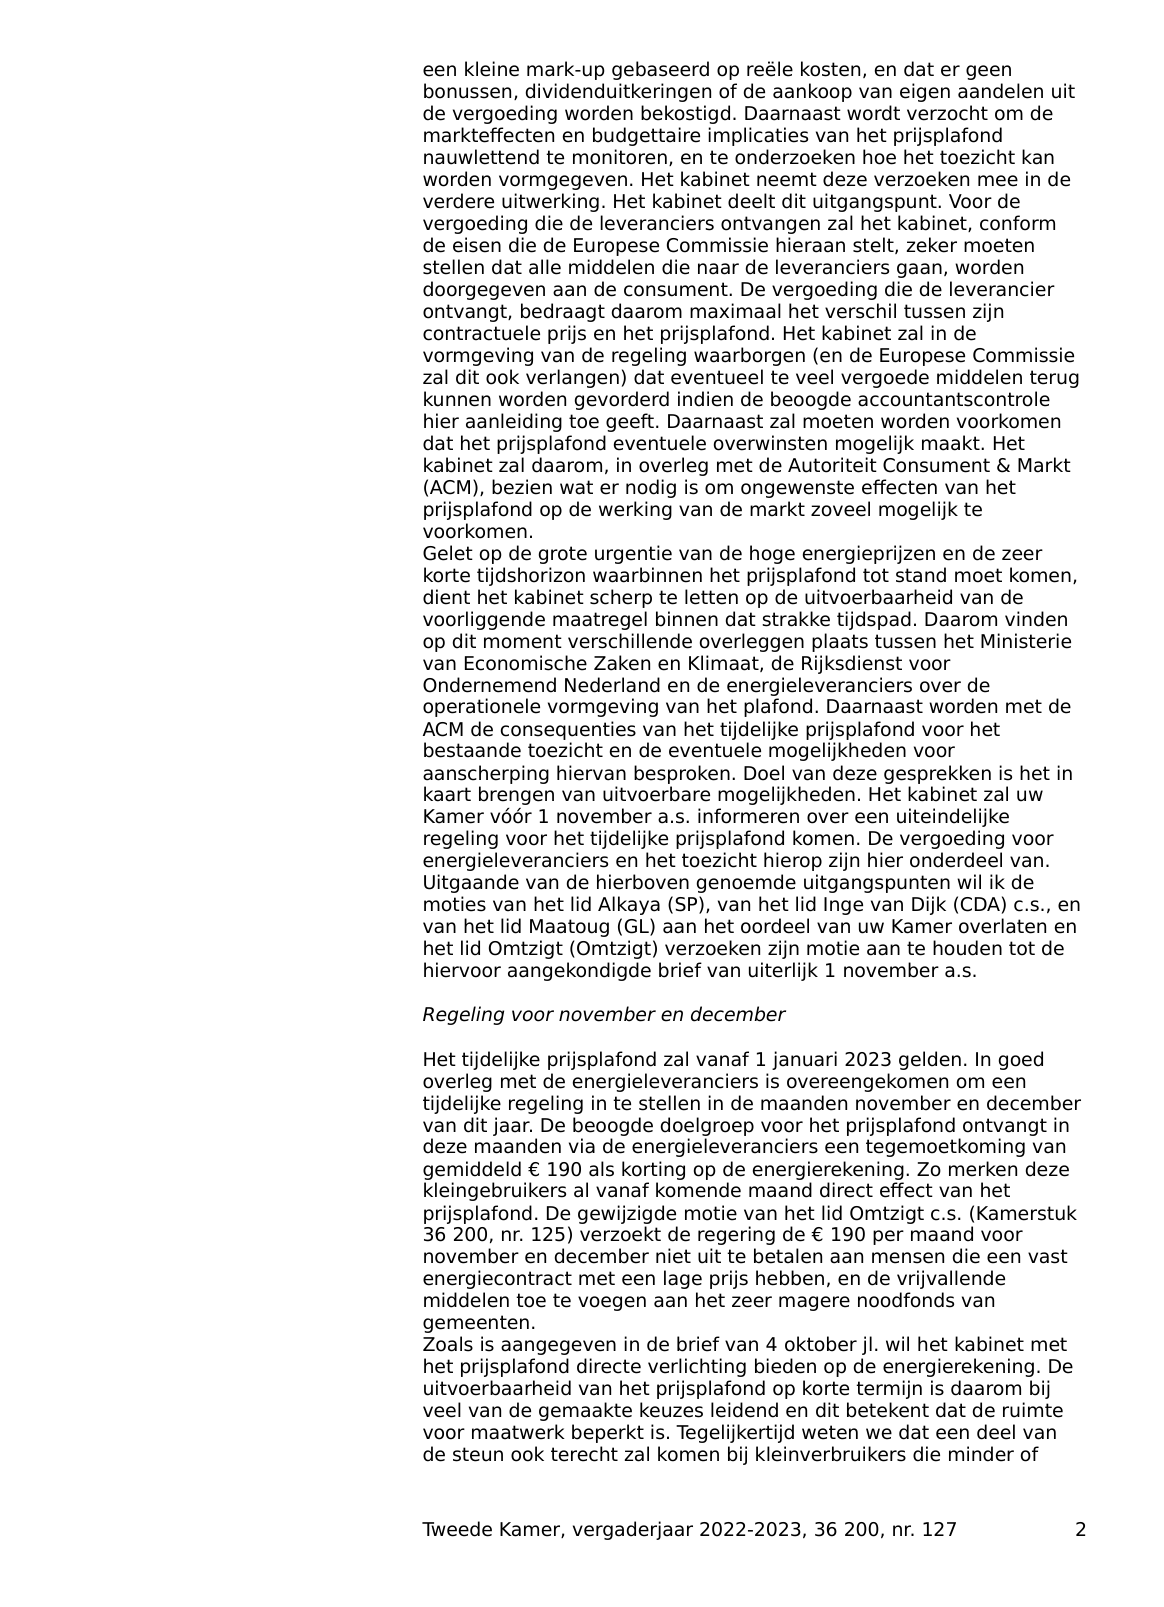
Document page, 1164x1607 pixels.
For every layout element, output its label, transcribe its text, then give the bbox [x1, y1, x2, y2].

subtitle Regeling voor november en december [422, 1004, 1087, 1026]
text Gelet op de grote urgentie van de hoge energieprijzen en de zeer korte tijdshorizon waarbinnen het prijsplafond tot stand moet komen, dient het kabinet scherp te letten op de uitvoerbaarheid van de voorliggende maatregel binnen dat strakke tijdspad. Daarom vinden op dit moment verschillende overleggen plaats tussen het Ministerie van Economische Zaken en Klimaat, de Rijksdienst voor Ondernemend Nederland en de energieleveranciers over de operationele vormgeving van het plafond. Daarnaast worden met de ACM de consequenties van het tijdelijke prijsplafond voor het bestaande toezicht en de eventuele mogelijkheden voor aanscherping hiervan besproken. Doel van deze gesprekken is het in kaart brengen van uitvoerbare mogelijkheden. Het kabinet zal uw Kamer vóór 1 november a.s. informeren over een uiteindelijke regeling voor het tijdelijke prijsplafond komen. De vergoeding voor energieleveranciers en het toezicht hierop zijn hier onderdeel van. Uitgaande van de hierboven genoemde uitgangspunten wil ik de moties van het lid Alkaya (SP), van het lid Inge van Dijk (CDA) c.s., en van het lid Maatoug (GL) aan het oordeel van uw Kamer overlaten en het lid Omtzigt (Omtzigt) verzoeken zijn motie aan te houden tot de hiervoor aangekondigde brief van uiterlijk 1 november a.s. [422, 543, 1087, 982]
text Zoals is aangegeven in de brief van 4 oktober jl. wil het kabinet met het prijsplafond directe verlichting bieden op de energierekening. De uitvoerbaarheid van het prijsplafond op korte termijn is daarom bij veel van de gemaakte keuzes leidend en dit betekent dat de ruimte voor maatwerk beperkt is. Tegelijkertijd weten we dat een deel van de steun ook terecht zal komen bij kleinverbruikers die minder of [422, 1334, 1087, 1466]
text een kleine mark-up gebaseerd op reële kosten, en dat er geen bonussen, dividenduitkeringen of de aankoop van eigen aandelen uit de vergoeding worden bekostigd. Daarnaast wordt verzocht om de markteffecten en budgettaire implicaties van het prijsplafond nauwlettend te monitoren, en te onderzoeken hoe het toezicht kan worden vormgegeven. Het kabinet neemt deze verzoeken mee in de verdere uitwerking. Het kabinet deelt dit uitgangspunt. Voor de vergoeding die de leveranciers ontvangen zal het kabinet, conform de eisen die de Europese Commissie hieraan stelt, zeker moeten stellen dat alle middelen die naar de leveranciers gaan, worden doorgegeven aan de consument. De vergoeding die de leverancier ontvangt, bedraagt daarom maximaal het verschil tussen zijn contractuele prijs en het prijsplafond. Het kabinet zal in de vormgeving van de regeling waarborgen (en de Europese Commissie zal dit ook verlangen) dat eventueel te veel vergoede middelen terug kunnen worden gevorderd indien de beoogde accountantscontrole hier aanleiding toe geeft. Daarnaast zal moeten worden voorkomen dat het prijsplafond eventuele overwinsten mogelijk maakt. Het kabinet zal daarom, in overleg met de Autoriteit Consument & Markt (ACM), bezien wat er nodig is om ongewenste effecten van het prijsplafond op de werking van de markt zoveel mogelijk te voorkomen. [422, 59, 1087, 543]
text Het tijdelijke prijsplafond zal vanaf 1 januari 2023 gelden. In goed overleg met de energieleveranciers is overeengekomen om een tijdelijke regeling in te stellen in de maanden november en december van dit jaar. De beoogde doelgroep voor het prijsplafond ontvangt in deze maanden via de energieleveranciers een tegemoetkoming van gemiddeld € 190 als korting op de energierekening. Zo merken deze kleingebruikers al vanaf komende maand direct effect van het prijsplafond. De gewijzigde motie van het lid Omtzigt c.s. (Kamerstuk 36 200, nr. 125) verzoekt de regering de € 190 per maand voor november en december niet uit te betalen aan mensen die een vast energiecontract met een lage prijs hebben, en de vrijvallende middelen toe te voegen aan het zeer magere noodfonds van gemeenten. [422, 1048, 1087, 1334]
